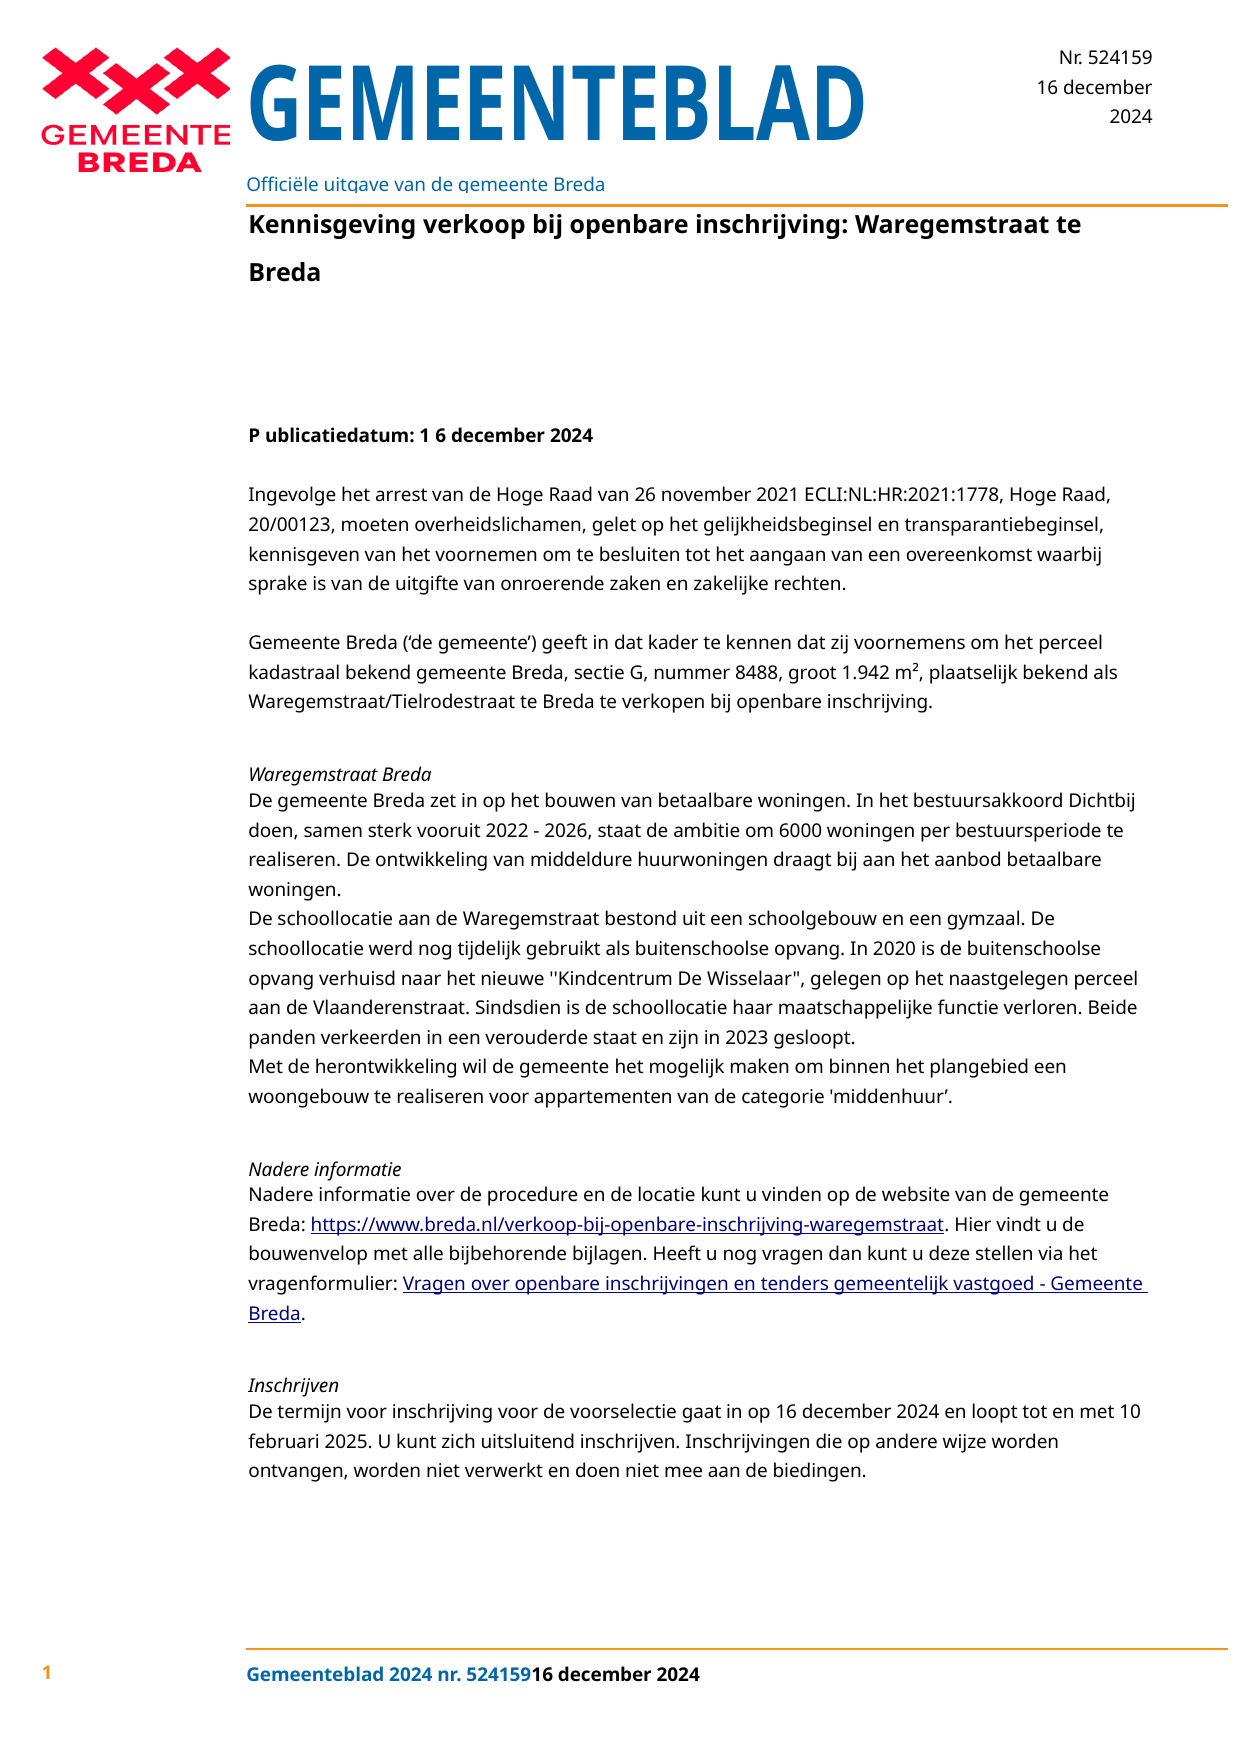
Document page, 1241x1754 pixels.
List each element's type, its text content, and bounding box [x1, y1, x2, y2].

text Waregemstraat Breda [248, 761, 1152, 787]
text Ingevolge het arrest van de Hoge Raad van 26 november 2021 ECLI:NL:HR:2021:1778, Hoge Raad, 20/00123, moeten overheidslichamen, gelet op het gelijkheidsbeginsel en transparantiebeginsel, kennisgeven van het voornemen om te besluiten tot het aangaan van een overeenkomst waarbij sprake is van de uitgifte van onroerende zaken en zakelijke rechten. [248, 482, 1152, 596]
text De schoollocatie aan de Waregemstraat bestond uit een schoolgebouw en een gymzaal. De schoollocatie werd nog tijdelijk gebruikt als buitenschoolse opvang. In 2020 is de buitenschoolse opvang verhuisd naar het nieuwe ''Kindcentrum De Wisselaar", gelegen op het naastgelegen perceel aan de Vlaanderenstraat. Sindsdien is de schoollocatie haar maatschappelijke functie verloren. Beide panden verkeerden in een verouderde staat en zijn in 2023 gesloopt. [248, 906, 1152, 1049]
text Nadere informatie over de procedure en de locatie kunt u vinden op de website van de gemeente Breda: https://www.breda.nl/verkoop-bij-openbare-inschrijving-waregemstraat. Hier vindt u de bouwenvelop met alle bijbehorende bijlagen. Heeft u nog vragen dan kunt u deze stellen via het vragenformulier: Vragen over openbare inschrijvingen en tenders gemeentelijk vastgoed - Gemeente Breda. [248, 1181, 1152, 1326]
text Gemeente Breda (‘de gemeente’) geeft in dat kader te kennen dat zij voornemens om het perceel kadastraal bekend gemeente Breda, sectie G, nummer 8488, groot 1.942 m², plaatselijk bekend als Waregemstraat/Tielrodestraat te Breda te verkopen bij openbare inschrijving. [248, 629, 1152, 714]
text De termijn voor inschrijving voor de voorselectie gaat in op 16 december 2024 en loopt tot en met 10 februari 2025. U kunt zich uitsluitend inschrijven. Inschrijvingen die op andere wijze worden ontvangen, worden niet verwerkt en doen niet mee aan de biedingen. [248, 1398, 1152, 1483]
text P ublicatiedatum: 1 6 december 2024 [248, 422, 1152, 448]
picture [41, 47, 231, 172]
text Nadere informatie [248, 1156, 1152, 1181]
text Kennisgeving verkoop bij openbare inschrijving: Waregemstraat te Breda [248, 207, 1152, 288]
text De gemeente Breda zet in op het bouwen van betaalbare woningen. In het bestuursakkoord Dichtbij doen, samen sterk vooruit 2022 - 2026, staat de ambitie om 6000 woningen per bestuursperiode te realiseren. De ontwikkeling van middeldure huurwoningen draagt bij aan het aanbod betaalbare woningen. [248, 787, 1152, 902]
text Met de herontwikkeling wil de gemeente het mogelijk maken om binnen het plangebied een woongebouw te realiseren voor appartementen van de categorie 'middenhuur’. [248, 1053, 1152, 1109]
text Inschrijven [248, 1372, 1152, 1398]
